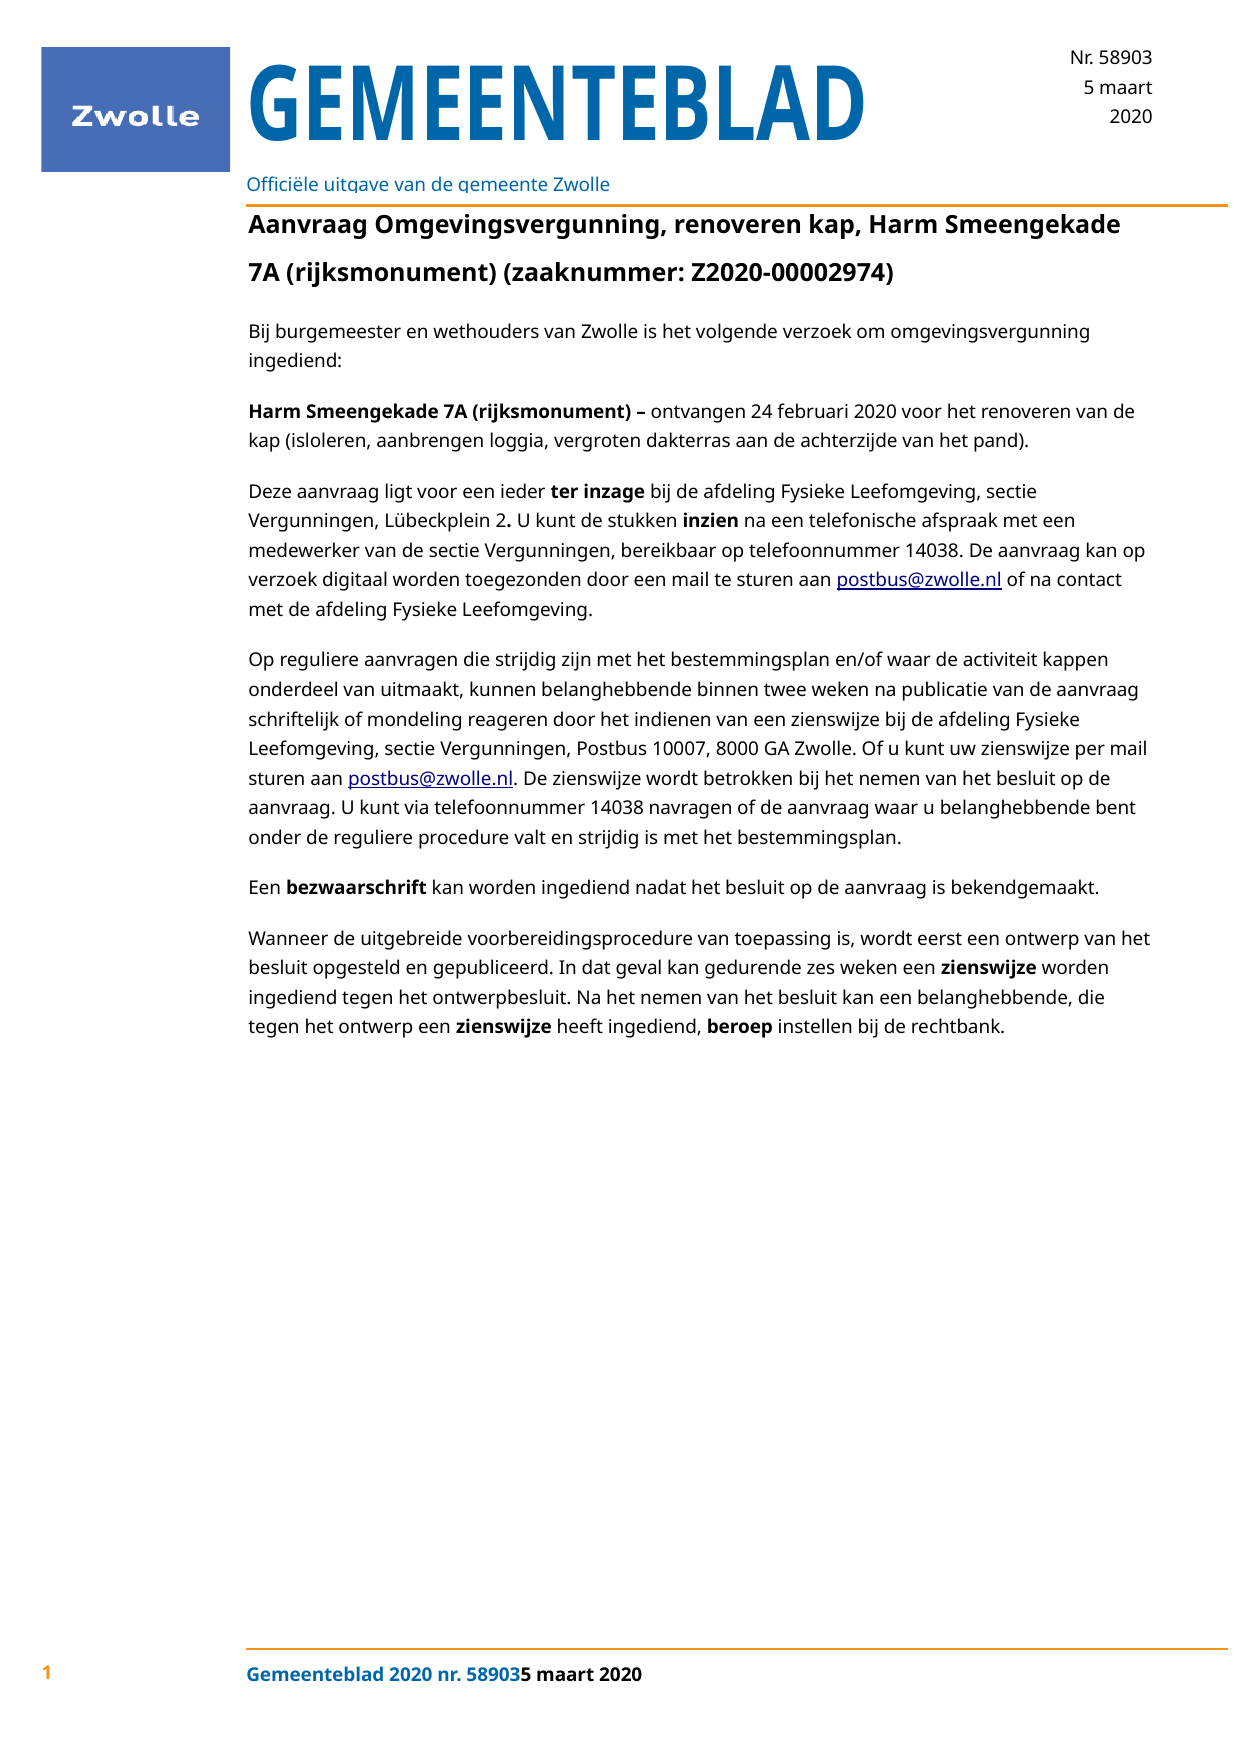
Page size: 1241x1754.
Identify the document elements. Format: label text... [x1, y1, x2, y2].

text Wanneer de uitgebreide voorbereidingsprocedure van toepassing is, wordt eerst een ontwerp van het besluit opgesteld en gepubliceerd. In dat geval kan gedurende zes weken een zienswijze worden ingediend tegen het ontwerpbesluit. Na het nemen van het besluit kan een belanghebbende, die tegen het ontwerp een zienswijze heeft ingediend, beroep instellen bij de rechtbank. [248, 925, 1152, 1039]
text Deze aanvraag ligt voor een ieder ter inzage bij de afdeling Fysieke Leefomgeving, sectie Vergunningen, Lübeckplein 2. U kunt de stukken inzien na een telefonische afspraak met een medewerker van de sectie Vergunningen, bereikbaar op telefoonnummer 14038. De aanvraag kan op verzoek digitaal worden toegezonden door een mail te sturen aan postbus@zwolle.nl of na contact met de afdeling Fysieke Leefomgeving. [248, 478, 1152, 622]
text Bij burgemeester en wethouders van Zwolle is het volgende verzoek om omgevingsvergunning ingediend: [248, 318, 1152, 373]
text Op reguliere aanvragen die strijdig zijn met het bestemmingsplan en/of waar de activiteit kappen onderdeel van uitmaakt, kunnen belanghebbende binnen twee weken na publicatie van de aanvraag schriftelijk of mondeling reageren door het indienen van een zienswijze bij de afdeling Fysieke Leefomgeving, sectie Vergunningen, Postbus 10007, 8000 GA Zwolle. Of u kunt uw zienswijze per mail sturen aan postbus@zwolle.nl. De zienswijze wordt betrokken bij het nemen van het besluit op de aanvraag. U kunt via telefoonnummer 14038 navragen of de aanvraag waar u belanghebbende bent onder de reguliere procedure valt en strijdig is met het bestemmingsplan. [248, 647, 1152, 850]
text Aanvraag Omgevingsvergunning, renoveren kap, Harm Smeengekade 7A (rijksmonument) (zaaknummer: Z2020-00002974) [248, 207, 1152, 288]
text Harm Smeengekade 7A (rijksmonument) – ontvangen 24 februari 2020 voor het renoveren van de kap (isloleren, aanbrengen loggia, vergroten dakterras aan de achterzijde van het pand). [248, 398, 1152, 453]
picture [41, 47, 231, 172]
text Een bezwaarschrift kan worden ingediend nadat het besluit op de aanvraag is bekendgemaakt. [248, 874, 1152, 900]
